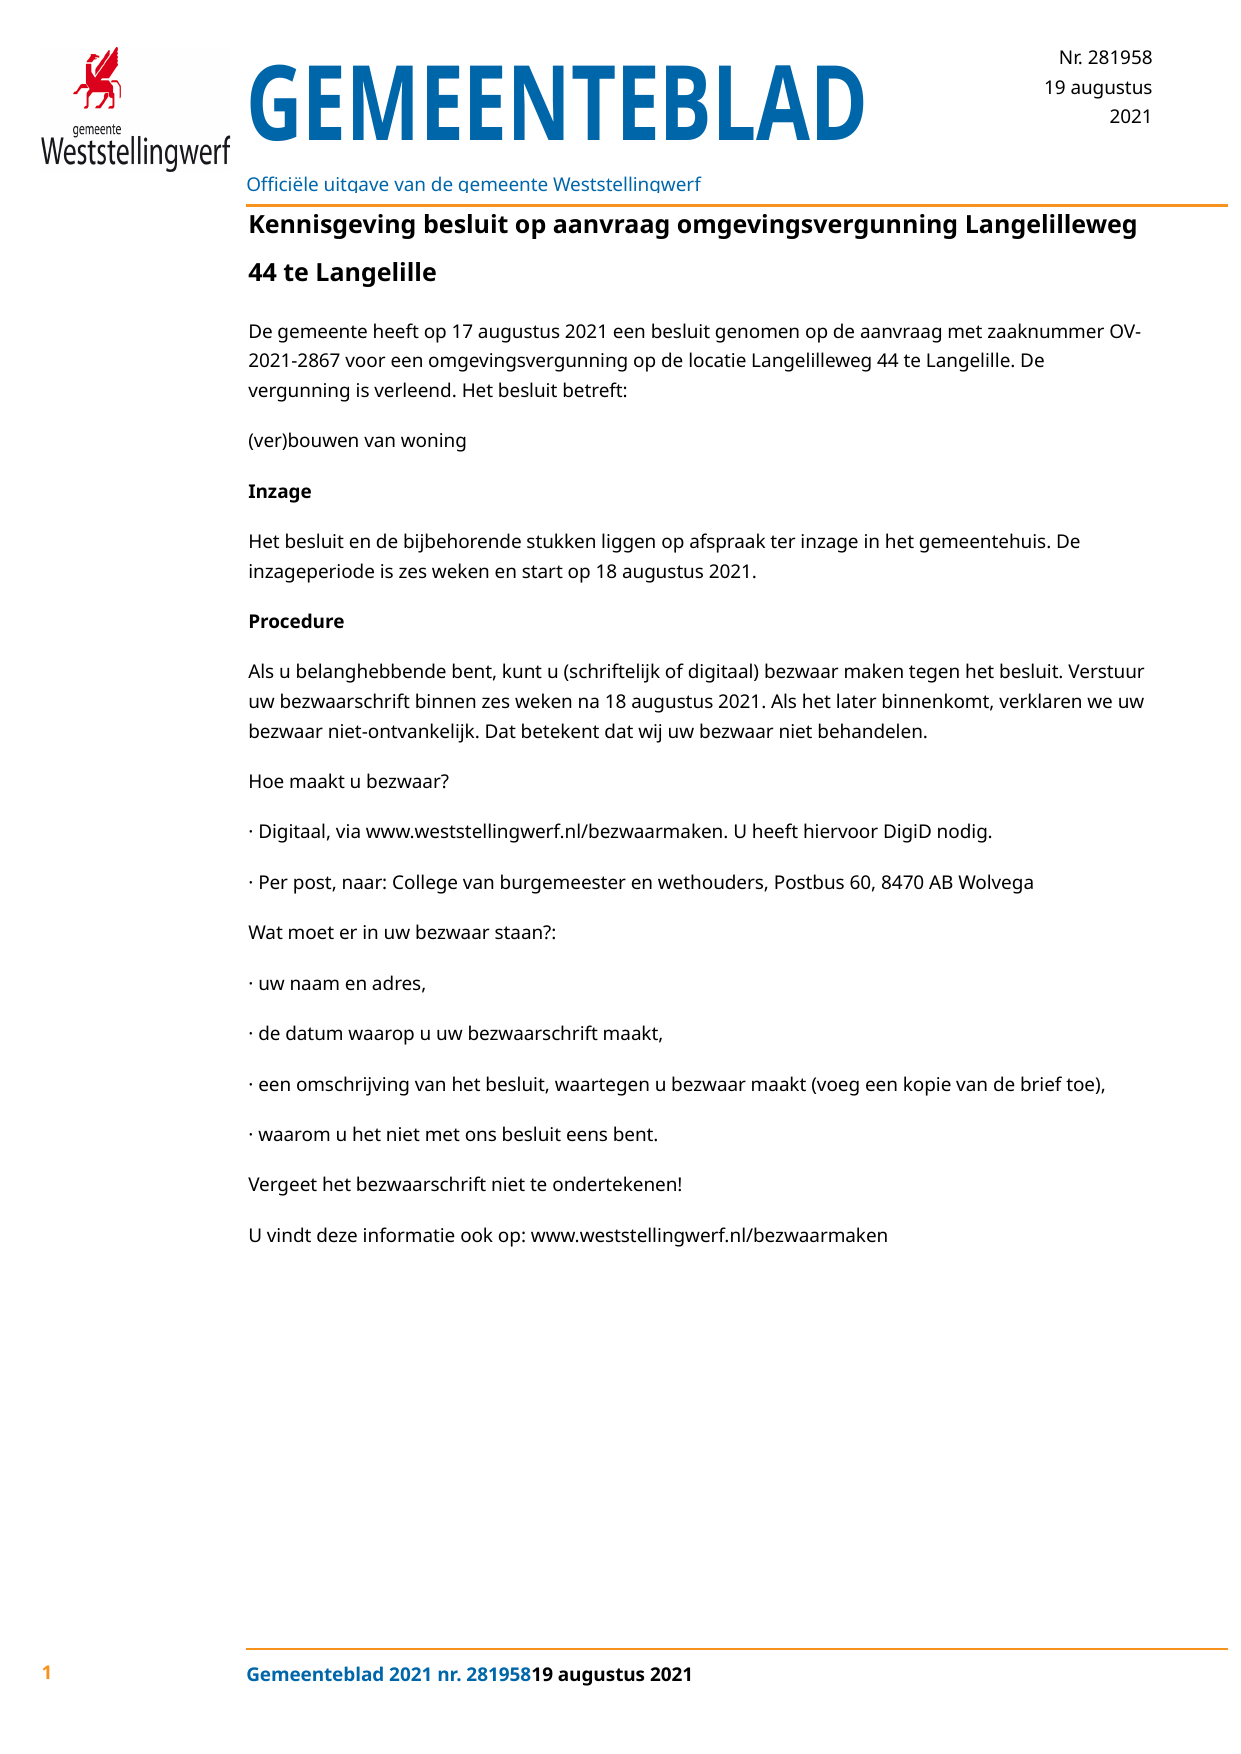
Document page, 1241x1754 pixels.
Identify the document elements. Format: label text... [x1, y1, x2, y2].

text Het besluit en de bijbehorende stukken liggen op afspraak ter inzage in het gemeentehuis. De inzageperiode is zes weken en start op 18 augustus 2021. [248, 528, 1152, 584]
text U vindt deze informatie ook op: www.weststellingwerf.nl/bezwaarmaken [248, 1222, 1152, 1248]
text De gemeente heeft op 17 augustus 2021 een besluit genomen op de aanvraag met zaaknummer OV-2021-2867 voor een omgevingsvergunning op de locatie Langelilleweg 44 te Langelille. De vergunning is verleend. Het besluit betreft: [248, 318, 1152, 403]
text (ver)bouwen van woning [248, 427, 1152, 453]
text · de datum waarop u uw bezwaarschrift maakt, [248, 1020, 1152, 1046]
text Procedure [248, 608, 1152, 634]
text Hoe maakt u bezwaar? [248, 768, 1152, 794]
text Inzage [248, 478, 1152, 504]
picture [41, 47, 231, 172]
text · uw naam en adres, [248, 970, 1152, 996]
text · een omschrijving van het besluit, waartegen u bezwaar maakt (voeg een kopie van de brief toe), [248, 1071, 1152, 1097]
text Als u belanghebbende bent, kunt u (schriftelijk of digitaal) bezwaar maken tegen het besluit. Verstuur uw bezwaarschrift binnen zes weken na 18 augustus 2021. Als het later binnenkomt, verklaren we uw bezwaar niet-ontvankelijk. Dat betekent dat wij uw bezwaar niet behandelen. [248, 659, 1152, 744]
text · Per post, naar: College van burgemeester en wethouders, Postbus 60, 8470 AB Wolvega [248, 869, 1152, 895]
text Kennisgeving besluit op aanvraag omgevingsvergunning Langelilleweg 44 te Langelille [248, 207, 1152, 288]
text · waarom u het niet met ons besluit eens bent. [248, 1121, 1152, 1147]
text · Digitaal, via www.weststellingwerf.nl/bezwaarmaken. U heeft hiervoor DigiD nodig. [248, 819, 1152, 844]
text Vergeet het bezwaarschrift niet te ondertekenen! [248, 1172, 1152, 1197]
text Wat moet er in uw bezwaar staan?: [248, 919, 1152, 945]
